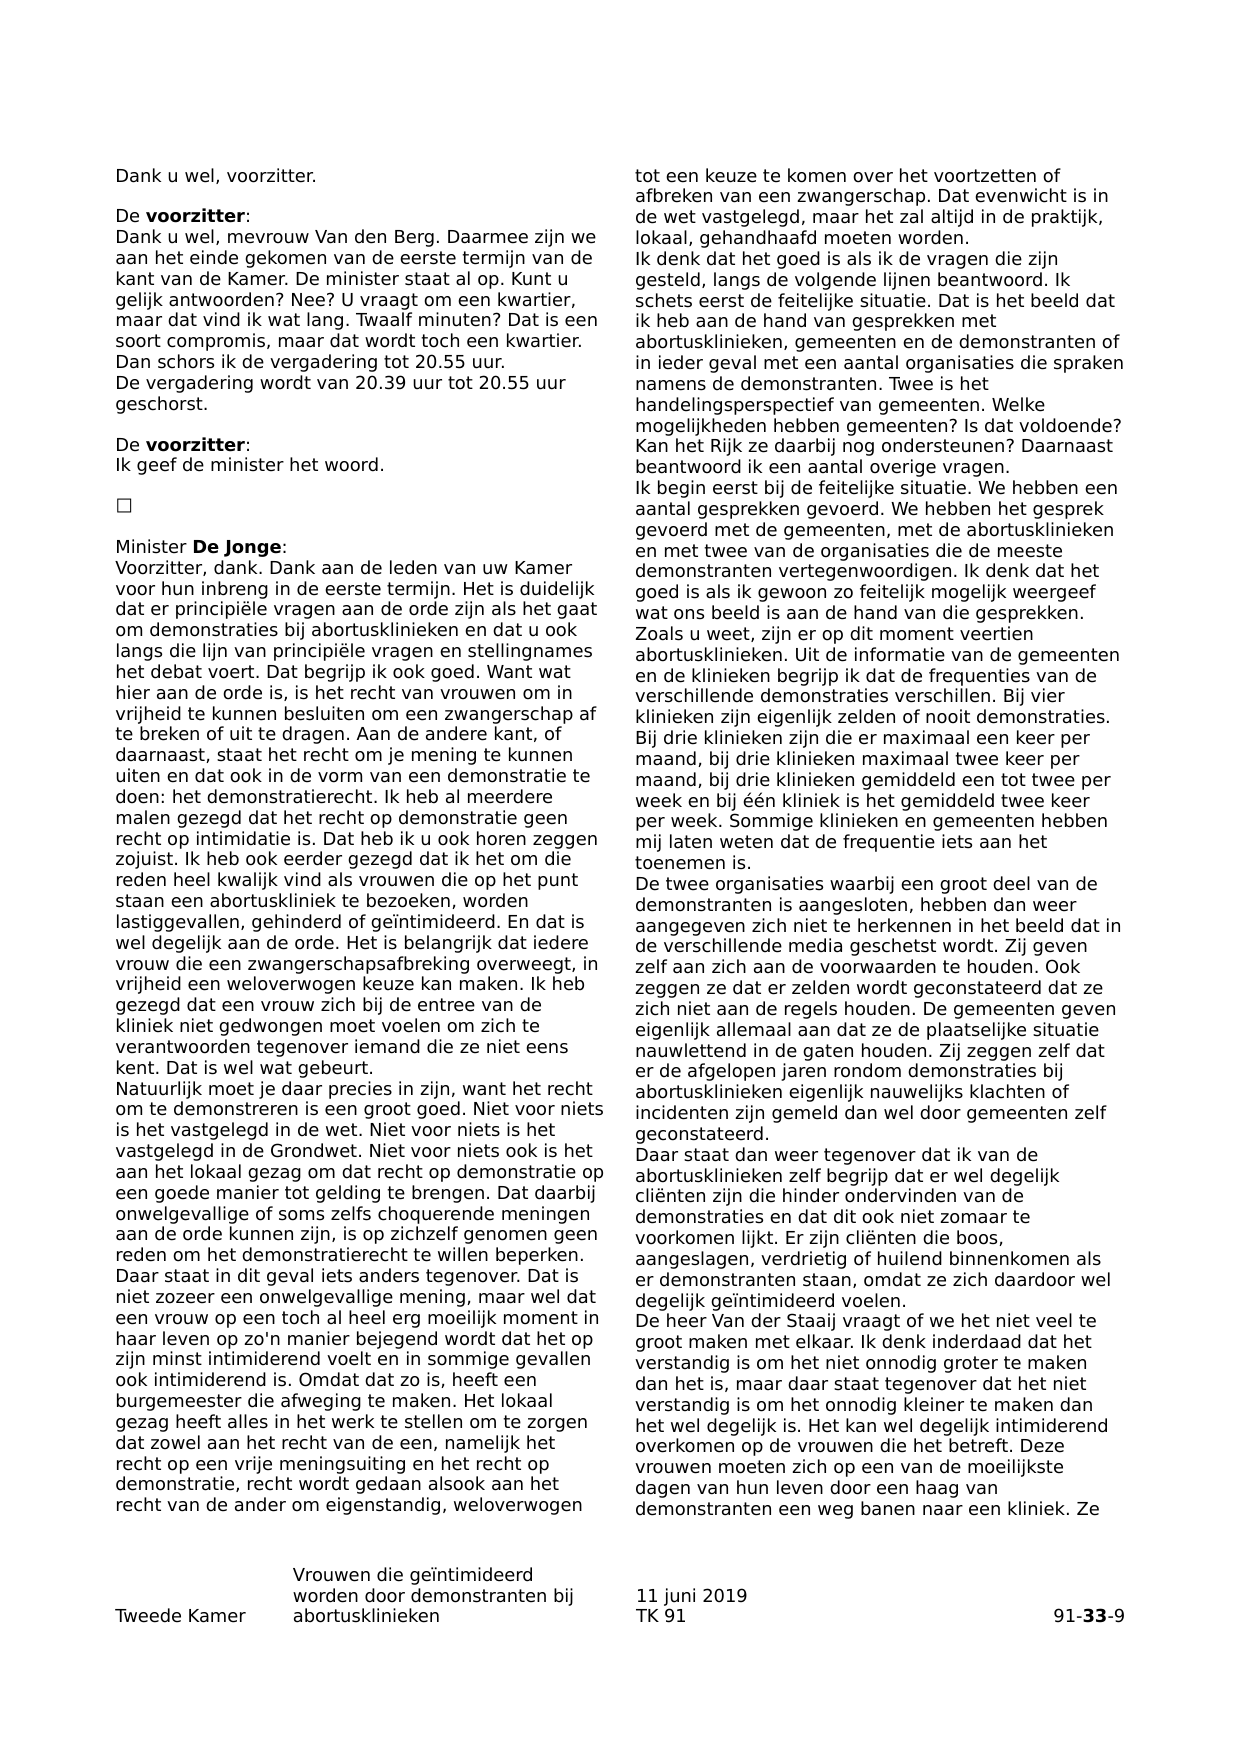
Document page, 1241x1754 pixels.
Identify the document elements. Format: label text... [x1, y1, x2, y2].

text De heer Van der Staaij vraagt of we het niet veel te groot maken met elkaar. Ik denk inderdaad dat het verstandig is om het niet onnodig groter te maken dan het is, maar daar staat tegenover dat het niet verstandig is om het onnodig kleiner te maken dan het wel degelijk is. Het kan wel degelijk intimiderend overkomen op de vrouwen die het betreft. Deze vrouwen moeten zich op een van de moeilijkste dagen van hun leven door een haag van demonstranten een weg banen naar een kliniek. Ze [635, 1311, 1125, 1519]
text De voorzitter: [115, 206, 605, 227]
text Daar staat dan weer tegenover dat ik van de abortusklinieken zelf begrijp dat er wel degelijk cliënten zijn die hinder ondervinden van de demonstraties en dat dit ook niet zomaar te voorkomen lijkt. Er zijn cliënten die boos, aangeslagen, verdrietig of huilend binnenkomen als er demonstranten staan, omdat ze zich daardoor wel degelijk geïntimideerd voelen. [635, 1144, 1125, 1311]
text Ik geef de minister het woord. [115, 455, 605, 476]
text Voorzitter, dank. Dank aan de leden van uw Kamer voor hun inbreng in de eerste termijn. Het is duidelijk dat er principiële vragen aan de orde zijn als het gaat om demonstraties bij abortusklinieken en dat u ook langs die lijn van principiële vragen en stellingnames het debat voert. Dat begrijp ik ook goed. Want wat hier aan de orde is, is het recht van vrouwen om in vrijheid te kunnen besluiten om een zwangerschap af te breken of uit te dragen. Aan de andere kant, of daarnaast, staat het recht om je mening te kunnen uiten en dat ook in de vorm van een demonstratie te doen: het demonstratierecht. Ik heb al meerdere malen gezegd dat het recht op demonstratie geen recht op intimidatie is. Dat heb ik u ook horen zeggen zojuist. Ik heb ook eerder gezegd dat ik het om die reden heel kwalijk vind als vrouwen die op het punt staan een abortuskliniek te bezoeken, worden lastiggevallen, gehinderd of geïntimideerd. En dat is wel degelijk aan de orde. Het is belangrijk dat iedere vrouw die een zwangerschapsafbreking overweegt, in vrijheid een weloverwogen keuze kan maken. Ik heb gezegd dat een vrouw zich bij de entree van de kliniek niet gedwongen moet voelen om zich te verantwoorden tegenover iemand die ze niet eens kent. Dat is wel wat gebeurt. [115, 557, 605, 1078]
text Dank u wel, voorzitter. [115, 165, 605, 186]
text tot een keuze te komen over het voortzetten of afbreken van een zwangerschap. Dat evenwicht is in de wet vastgelegd, maar het zal altijd in de praktijk, lokaal, gehandhaafd moeten worden. [635, 165, 1125, 249]
text Minister De Jonge: [115, 537, 605, 557]
text De vergadering wordt van 20.39 uur tot 20.55 uur geschorst. [115, 373, 605, 414]
text De twee organisaties waarbij een groot deel van de demonstranten is aangesloten, hebben dan weer aangegeven zich niet te herkennen in het beeld dat in de verschillende media geschetst wordt. Zij geven zelf aan zich aan de voorwaarden te houden. Ook zeggen ze dat er zelden wordt geconstateerd dat ze zich niet aan de regels houden. De gemeenten geven eigenlijk allemaal aan dat ze de plaatselijke situatie nauwlettend in de gaten houden. Zij zeggen zelf dat er de afgelopen jaren rondom demonstraties bij abortusklinieken eigenlijk nauwelijks klachten of incidenten zijn gemeld dan wel door gemeenten zelf geconstateerd. [635, 874, 1125, 1144]
text Dank u wel, mevrouw Van den Berg. Daarmee zijn we aan het einde gekomen van de eerste termijn van de kant van de Kamer. De minister staat al op. Kunt u gelijk antwoorden? Nee? U vraagt om een kwartier, maar dat vind ik wat lang. Twaalf minuten? Dat is een soort compromis, maar dat wordt toch een kwartier. Dan schors ik de vergadering tot 20.55 uur. [115, 227, 605, 373]
text Ik denk dat het goed is als ik de vragen die zijn gesteld, langs de volgende lijnen beantwoord. Ik schets eerst de feitelijke situatie. Dat is het beeld dat ik heb aan de hand van gesprekken met abortusklinieken, gemeenten en de demonstranten of in ieder geval met een aantal organisaties die spraken namens de demonstranten. Twee is het handelingsperspectief van gemeenten. Welke mogelijkheden hebben gemeenten? Is dat voldoende? Kan het Rijk ze daarbij nog ondersteunen? Daarnaast beantwoord ik een aantal overige vragen. [635, 249, 1125, 478]
text Daar staat in dit geval iets anders tegenover. Dat is niet zozeer een onwelgevallige mening, maar wel dat een vrouw op een toch al heel erg moeilijk moment in haar leven op zo'n manier bejegend wordt dat het op zijn minst intimiderend voelt en in sommige gevallen ook intimiderend is. Omdat dat zo is, heeft een burgemeester die afweging te maken. Het lokaal gezag heeft alles in het werk te stellen om te zorgen dat zowel aan het recht van de een, namelijk het recht op een vrije meningsuiting en het recht op demonstratie, recht wordt gedaan alsook aan het recht van de ander om eigenstandig, weloverwogen [115, 1266, 605, 1516]
text ⬜ [115, 496, 605, 517]
text Ik begin eerst bij de feitelijke situatie. We hebben een aantal gesprekken gevoerd. We hebben het gesprek gevoerd met de gemeenten, met de abortusklinieken en met twee van de organisaties die de meeste demonstranten vertegenwoordigen. Ik denk dat het goed is als ik gewoon zo feitelijk mogelijk weergeef wat ons beeld is aan de hand van die gesprekken. Zoals u weet, zijn er op dit moment veertien abortusklinieken. Uit de informatie van de gemeenten en de klinieken begrijp ik dat de frequenties van de verschillende demonstraties verschillen. Bij vier klinieken zijn eigenlijk zelden of nooit demonstraties. Bij drie klinieken zijn die er maximaal een keer per maand, bij drie klinieken maximaal twee keer per maand, bij drie klinieken gemiddeld een tot twee per week en bij één kliniek is het gemiddeld twee keer per week. Sommige klinieken en gemeenten hebben mij laten weten dat de frequentie iets aan het toenemen is. [635, 478, 1125, 874]
text Natuurlijk moet je daar precies in zijn, want het recht om te demonstreren is een groot goed. Niet voor niets is het vastgelegd in de wet. Niet voor niets is het vastgelegd in de Grondwet. Niet voor niets ook is het aan het lokaal gezag om dat recht op demonstratie op een goede manier tot gelding te brengen. Dat daarbij onwelgevallige of soms zelfs choquerende meningen aan de orde kunnen zijn, is op zichzelf genomen geen reden om het demonstratierecht te willen beperken. [115, 1078, 605, 1266]
text De voorzitter: [115, 434, 605, 455]
